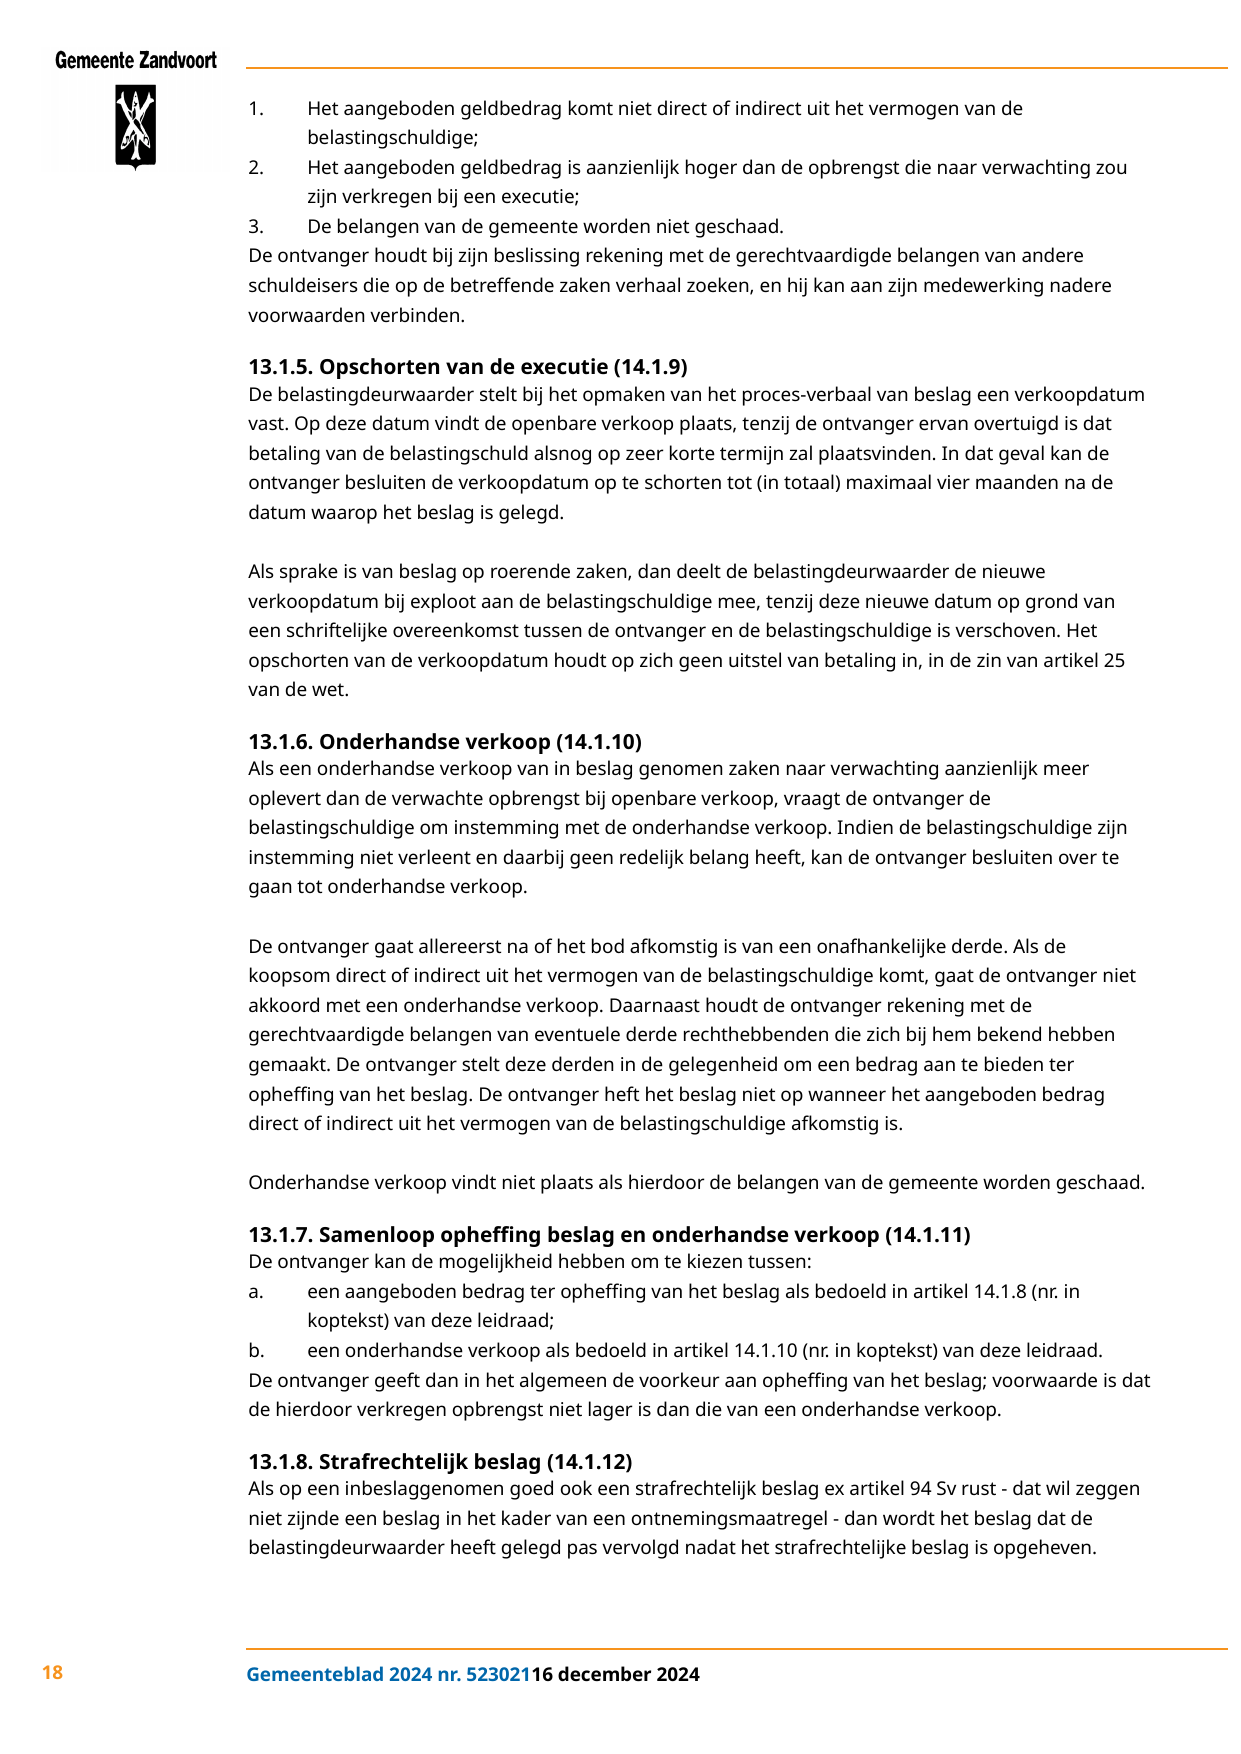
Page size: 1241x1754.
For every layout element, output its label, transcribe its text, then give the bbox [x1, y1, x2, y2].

text 13.1.8. Strafrechtelijk beslag (14.1.12) [248, 1447, 1152, 1475]
text Als op een inbeslaggenomen goed ook een strafrechtelijk beslag ex artikel 94 Sv rust - dat wil zeggen niet zijnde een beslag in het kader van een ontnemingsmaatregel - dan wordt het beslag dat de belastingdeurwaarder heeft gelegd pas vervolgd nadat het strafrechtelijke beslag is opgeheven. [248, 1475, 1152, 1560]
text De ontvanger gaat allereerst na of het bod afkomstig is van een onafhankelijke derde. Als de koopsom direct of indirect uit het vermogen van de belastingschuldige komt, gaat de ontvanger niet akkoord met een onderhandse verkoop. Daarnaast houdt de ontvanger rekening met de gerechtvaardigde belangen van eventuele derde rechthebbenden die zich bij hem bekend hebben gemaakt. De ontvanger stelt deze derden in de gelegenheid om een bedrag aan te bieden ter opheffing van het beslag. De ontvanger heft het beslag niet op wanneer het aangeboden bedrag direct of indirect uit het vermogen van de belastingschuldige afkomstig is. [248, 933, 1152, 1136]
list Het aangeboden geldbedrag komt niet direct of indirect uit het vermogen van de belastingschuldige; [248, 95, 1152, 150]
text 13.1.5. Opschorten van de executie (14.1.9) [248, 352, 1152, 381]
list De belangen van de gemeente worden niet geschaad. [248, 213, 1152, 239]
picture [41, 47, 231, 172]
text Als een onderhandse verkoop van in beslag genomen zaken naar verwachting aanzienlijk meer oplevert dan de verwachte opbrengst bij openbare verkoop, vraagt de ontvanger de belastingschuldige om instemming met de onderhandse verkoop. Indien de belastingschuldige zijn instemming niet verleent en daarbij geen redelijk belang heeft, kan de ontvanger besluiten over te gaan tot onderhandse verkoop. [248, 755, 1152, 899]
text Als sprake is van beslag op roerende zaken, dan deelt de belastingdeurwaarder de nieuwe verkoopdatum bij exploot aan de belastingschuldige mee, tenzij deze nieuwe datum op grond van een schriftelijke overeenkomst tussen de ontvanger en de belastingschuldige is verschoven. Het opschorten van de verkoopdatum houdt op zich geen uitstel van betaling in, in de zin van artikel 25 van de wet. [248, 558, 1152, 702]
text De belastingdeurwaarder stelt bij het opmaken van het proces-verbaal van beslag een verkoopdatum vast. Op deze datum vindt de openbare verkoop plaats, tenzij de ontvanger ervan overtuigd is dat betaling van de belastingschuld alsnog op zeer korte termijn zal plaatsvinden. In dat geval kan de ontvanger besluiten de verkoopdatum op te schorten tot (in totaal) maximaal vier maanden na de datum waarop het beslag is gelegd. [248, 381, 1152, 525]
list een onderhandse verkoop als bedoeld in artikel 14.1.10 (nr. in koptekst) van deze leidraad. [248, 1337, 1152, 1363]
list een aangeboden bedrag ter opheffing van het beslag als bedoeld in artikel 14.1.8 (nr. in koptekst) van deze leidraad; [248, 1278, 1152, 1333]
list Het aangeboden geldbedrag is aanzienlijk hoger dan de opbrengst die naar verwachting zou zijn verkregen bij een executie; [248, 154, 1152, 209]
text 13.1.7. Samenloop opheffing beslag en onderhandse verkoop (14.1.11) [248, 1220, 1152, 1248]
text De ontvanger geeft dan in het algemeen de voorkeur aan opheffing van het beslag; voorwaarde is dat de hierdoor verkregen opbrengst niet lager is dan die van een onderhandse verkoop. [248, 1367, 1152, 1422]
text Onderhandse verkoop vindt niet plaats als hierdoor de belangen van de gemeente worden geschaad. [248, 1169, 1152, 1195]
text De ontvanger kan de mogelijkheid hebben om te kiezen tussen: [248, 1248, 1152, 1274]
text 13.1.6. Onderhandse verkoop (14.1.10) [248, 727, 1152, 755]
text De ontvanger houdt bij zijn beslissing rekening met de gerechtvaardigde belangen van andere schuldeisers die op de betreffende zaken verhaal zoeken, en hij kan aan zijn medewerking nadere voorwaarden verbinden. [248, 243, 1152, 328]
